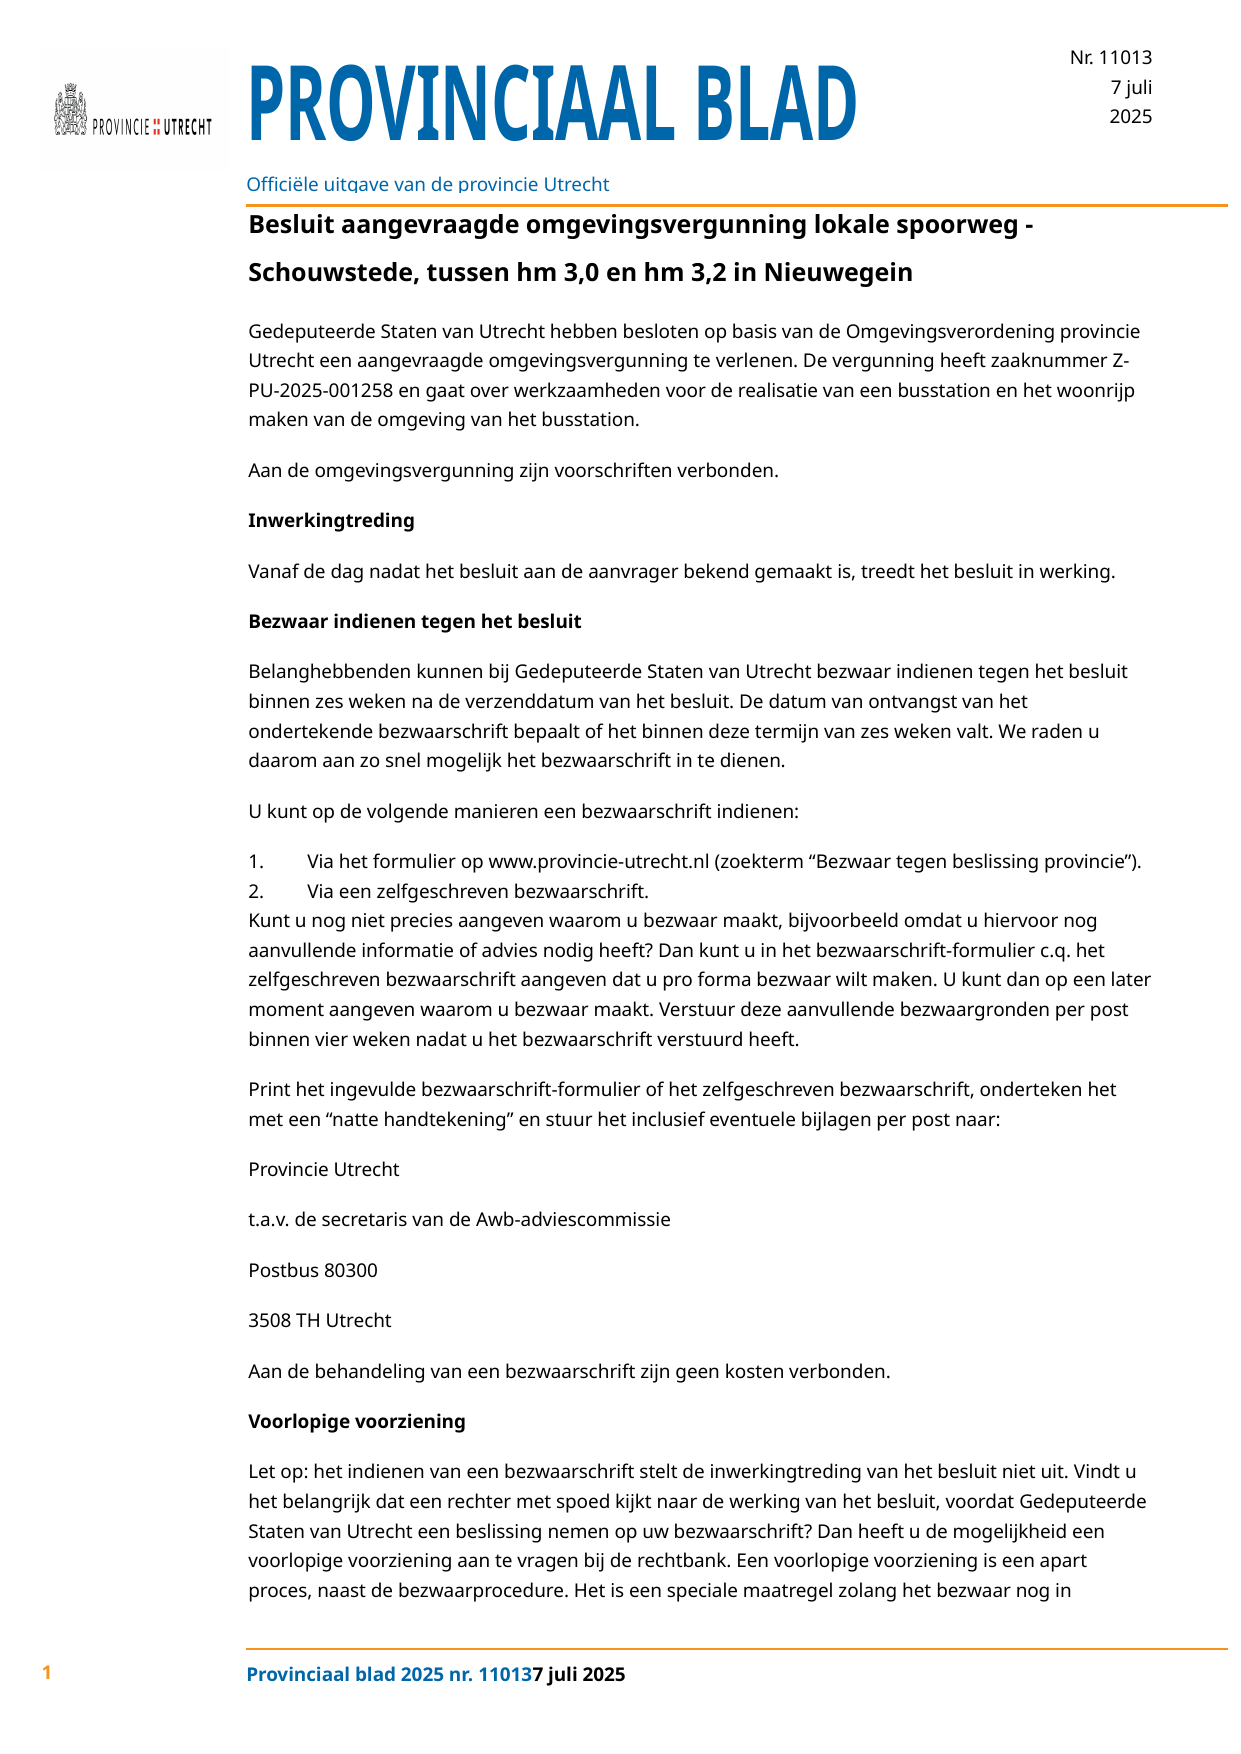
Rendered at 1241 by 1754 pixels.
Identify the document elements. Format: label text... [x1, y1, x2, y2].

text U kunt op de volgende manieren een bezwaarschrift indienen: [248, 798, 1152, 824]
picture [41, 47, 231, 172]
text Inwerkingtreding [248, 507, 1152, 533]
text 3508 TH Utrecht [248, 1307, 1152, 1333]
text Belanghebbenden kunnen bij Gedeputeerde Staten van Utrecht bezwaar indienen tegen het besluit binnen zes weken na de verzenddatum van het besluit. De datum van ontvangst van het ondertekende bezwaarschrift bepaalt of het binnen deze termijn van zes weken valt. We raden u daarom aan zo snel mogelijk het bezwaarschrift in te dienen. [248, 659, 1152, 773]
list Via het formulier op www.provincie-utrecht.nl (zoekterm “Bezwaar tegen beslissing provincie”). [248, 848, 1152, 874]
text Voorlopige voorziening [248, 1408, 1152, 1434]
text Aan de omgevingsvergunning zijn voorschriften verbonden. [248, 457, 1152, 483]
text Let op: het indienen van een bezwaarschrift stelt de inwerkingtreding van het besluit niet uit. Vindt u het belangrijk dat een rechter met spoed kijkt naar de werking van het besluit, voordat Gedeputeerde Staten van Utrecht een beslissing nemen op uw bezwaarschrift? Dan heeft u de mogelijkheid een voorlopige voorziening aan te vragen bij de rechtbank. Een voorlopige voorziening is een apart proces, naast de bezwaarprocedure. Het is een speciale maatregel zolang het bezwaar nog in [248, 1459, 1152, 1603]
list Via een zelfgeschreven bezwaarschrift. [248, 878, 1152, 904]
text Gedeputeerde Staten van Utrecht hebben besloten op basis van de Omgevingsverordening provincie Utrecht een aangevraagde omgevingsvergunning te verlenen. De vergunning heeft zaaknummer Z-PU-2025-001258 en gaat over werkzaamheden voor de realisatie van een busstation en het woonrijp maken van de omgeving van het busstation. [248, 318, 1152, 432]
text Postbus 80300 [248, 1257, 1152, 1283]
text Besluit aangevraagde omgevingsvergunning lokale spoorweg - Schouwstede, tussen hm 3,0 en hm 3,2 in Nieuwegein [248, 207, 1152, 288]
text Bezwaar indienen tegen het besluit [248, 608, 1152, 634]
text Kunt u nog niet precies aangeven waarom u bezwaar maakt, bijvoorbeeld omdat u hiervoor nog aanvullende informatie of advies nodig heeft? Dan kunt u in het bezwaarschrift-formulier c.q. het zelfgeschreven bezwaarschrift aangeven dat u pro forma bezwaar wilt maken. U kunt dan op een later moment aangeven waarom u bezwaar maakt. Verstuur deze aanvullende bezwaargronden per post binnen vier weken nadat u het bezwaarschrift verstuurd heeft. [248, 907, 1152, 1052]
text Aan de behandeling van een bezwaarschrift zijn geen kosten verbonden. [248, 1358, 1152, 1384]
text Provincie Utrecht [248, 1156, 1152, 1182]
text Print het ingevulde bezwaarschrift-formulier of het zelfgeschreven bezwaarschrift, onderteken het met een “natte handtekening” en stuur het inclusief eventuele bijlagen per post naar: [248, 1076, 1152, 1132]
text Vanaf de dag nadat het besluit aan de aanvrager bekend gemaakt is, treedt het besluit in werking. [248, 558, 1152, 584]
text t.a.v. de secretaris van de Awb-adviescommissie [248, 1207, 1152, 1232]
